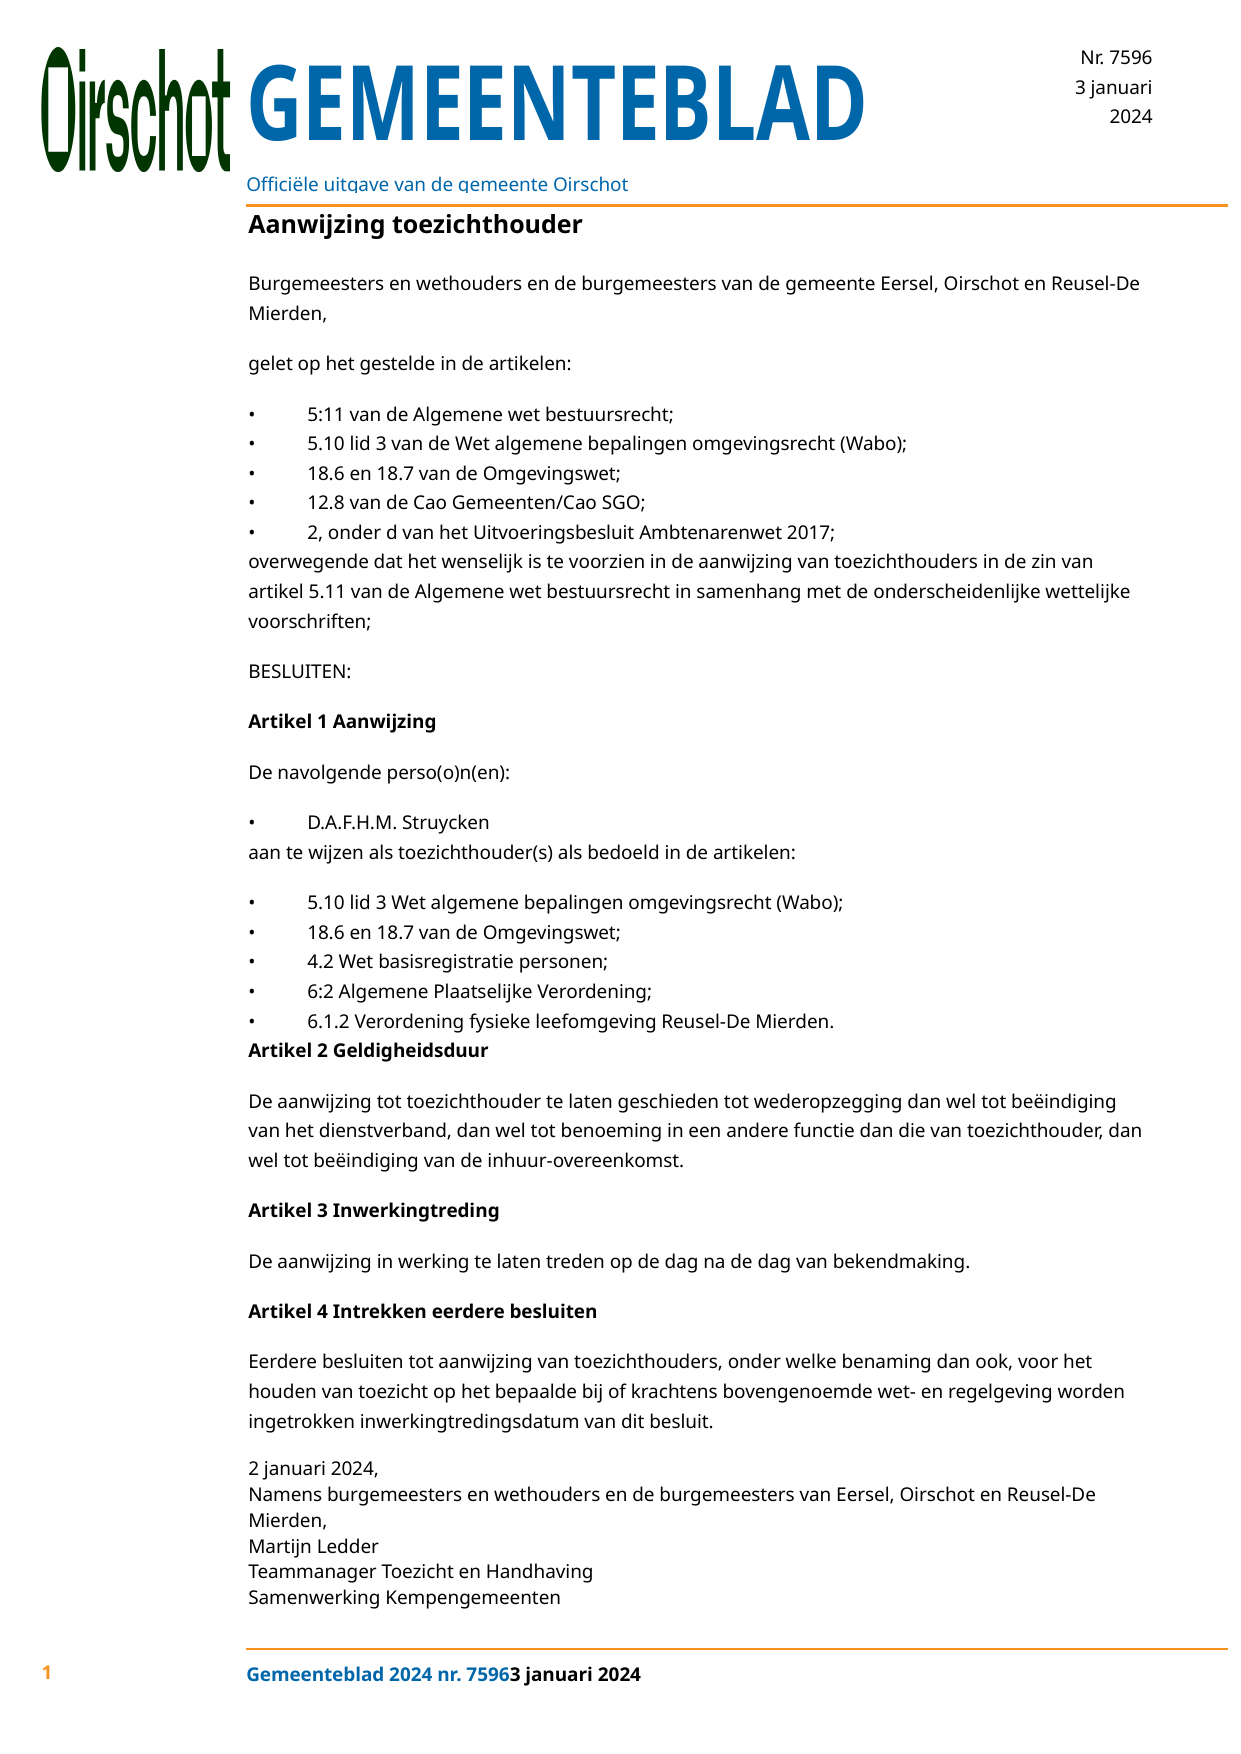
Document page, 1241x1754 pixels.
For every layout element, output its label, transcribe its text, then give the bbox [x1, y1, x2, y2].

text aan te wijzen als toezichthouder(s) als bedoeld in de artikelen: [248, 839, 1152, 865]
list 18.6 en 18.7 van de Omgevingswet; [248, 460, 1152, 486]
list 6.1.2 Verordening fysieke leefomgeving Reusel-De Mierden. [248, 1008, 1152, 1033]
text Artikel 4 Intrekken eerdere besluiten [248, 1298, 1152, 1324]
text BESLUITEN: [248, 658, 1152, 684]
list 5:11 van de Algemene wet bestuursrecht; [248, 401, 1152, 426]
text Martijn Ledder [248, 1533, 1152, 1558]
text Eerdere besluiten tot aanwijzing van toezichthouders, onder welke benaming dan ook, voor het houden van toezicht op het bepaalde bij of krachtens bovengenoemde wet- en regelgeving worden ingetrokken inwerkingtredingsdatum van dit besluit. [248, 1349, 1152, 1433]
text De aanwijzing tot toezichthouder te laten geschieden tot wederopzegging dan wel tot beëindiging van het dienstverband, dan wel tot benoeming in een andere functie dan die van toezichthouder, dan wel tot beëindiging van de inhuur-overeenkomst. [248, 1088, 1152, 1173]
list D.A.F.H.M. Struycken [248, 809, 1152, 835]
text Samenwerking Kempengemeenten [248, 1584, 1152, 1610]
text Aanwijzing toezichthouder [248, 207, 1152, 241]
list 2, onder d van het Uitvoeringsbesluit Ambtenarenwet 2017; [248, 519, 1152, 545]
list 18.6 en 18.7 van de Omgevingswet; [248, 919, 1152, 945]
text Teammanager Toezicht en Handhaving [248, 1558, 1152, 1584]
text overwegende dat het wenselijk is te voorzien in de aanwijzing van toezichthouders in de zin van artikel 5.11 van de Algemene wet bestuursrecht in samenhang met de onderscheidenlijke wettelijke voorschriften; [248, 549, 1152, 633]
text gelet op het gestelde in de artikelen: [248, 350, 1152, 376]
list 4.2 Wet basisregistratie personen; [248, 949, 1152, 974]
list 5.10 lid 3 van de Wet algemene bepalingen omgevingsrecht (Wabo); [248, 430, 1152, 456]
text Artikel 3 Inwerkingtreding [248, 1197, 1152, 1223]
text Artikel 2 Geldigheidsduur [248, 1037, 1152, 1063]
text De aanwijzing in werking te laten treden op de dag na de dag van bekendmaking. [248, 1248, 1152, 1273]
text Burgemeesters en wethouders en de burgemeesters van de gemeente Eersel, Oirschot en Reusel-De Mierden, [248, 270, 1152, 326]
list 12.8 van de Cao Gemeenten/Cao SGO; [248, 489, 1152, 515]
text Artikel 1 Aanwijzing [248, 709, 1152, 734]
list 5.10 lid 3 Wet algemene bepalingen omgevingsrecht (Wabo); [248, 889, 1152, 915]
text Namens burgemeesters en wethouders en de burgemeesters van Eersel, Oirschot en Reusel-De Mierden, [248, 1481, 1152, 1533]
text De navolgende perso(o)n(en): [248, 759, 1152, 785]
picture [41, 47, 231, 172]
text 2 januari 2024, [248, 1456, 1152, 1481]
list 6:2 Algemene Plaatselijke Verordening; [248, 978, 1152, 1004]
